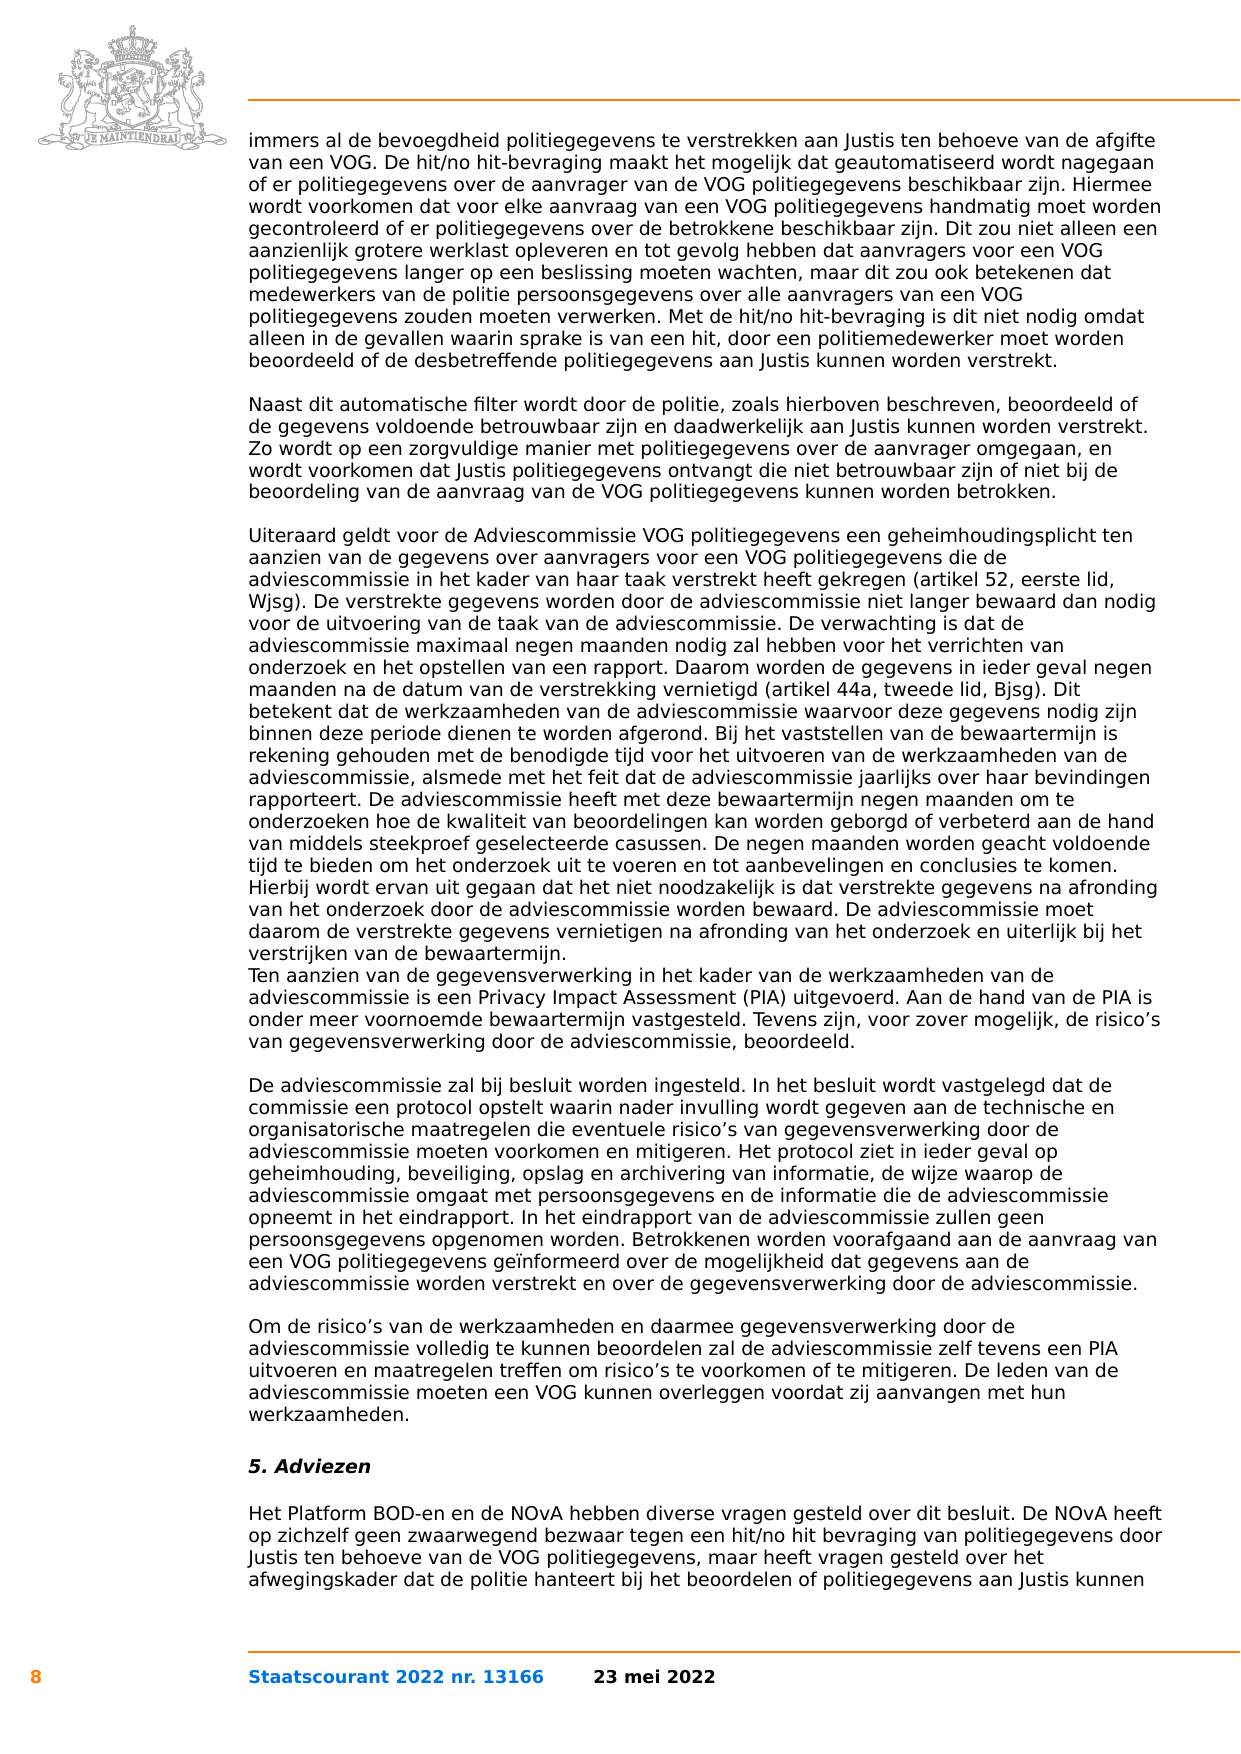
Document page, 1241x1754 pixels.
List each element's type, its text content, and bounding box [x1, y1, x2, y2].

text De adviescommissie zal bij besluit worden ingesteld. In het besluit wordt vastgelegd dat de commissie een protocol opstelt waarin nader invulling wordt gegeven aan de technische en organisatorische maatregelen die eventuele risico’s van gegevensverwerking door de adviescommissie moeten voorkomen en mitigeren. Het protocol ziet in ieder geval op geheimhouding, beveiliging, opslag en archivering van informatie, de wijze waarop de adviescommissie omgaat met persoonsgegevens en de informatie die de adviescommissie opneemt in het eindrapport. In het eindrapport van de adviescommissie zullen geen persoonsgegevens opgenomen worden. Betrokkenen worden voorafgaand aan de aanvraag van een VOG politiegegevens geïnformeerd over de mogelijkheid dat gegevens aan de adviescommissie worden verstrekt en over de gegevensverwerking door de adviescommissie. [248, 1075, 1163, 1294]
text Uiteraard geldt voor de Adviescommissie VOG politiegegevens een geheimhoudingsplicht ten aanzien van de gegevens over aanvragers voor een VOG politiegegevens die de adviescommissie in het kader van haar taak verstrekt heeft gekregen (artikel 52, eerste lid, Wjsg). De verstrekte gegevens worden door de adviescommissie niet langer bewaard dan nodig voor de uitvoering van de taak van de adviescommissie. De verwachting is dat de adviescommissie maximaal negen maanden nodig zal hebben voor het verrichten van onderzoek en het opstellen van een rapport. Daarom worden de gegevens in ieder geval negen maanden na de datum van de verstrekking vernietigd (artikel 44a, tweede lid, Bjsg). Dit betekent dat de werkzaamheden van de adviescommissie waarvoor deze gegevens nodig zijn binnen deze periode dienen te worden afgerond. Bij het vaststellen van de bewaartermijn is rekening gehouden met de benodigde tijd voor het uitvoeren van de werkzaamheden van de adviescommissie, alsmede met het feit dat de adviescommissie jaarlijks over haar bevindingen rapporteert. De adviescommissie heeft met deze bewaartermijn negen maanden om te onderzoeken hoe de kwaliteit van beoordelingen kan worden geborgd of verbeterd aan de hand van middels steekproef geselecteerde casussen. De negen maanden worden geacht voldoende tijd te bieden om het onderzoek uit te voeren en tot aanbevelingen en conclusies te komen. Hierbij wordt ervan uit gegaan dat het niet noodzakelijk is dat verstrekte gegevens na afronding van het onderzoek door de adviescommissie worden bewaard. De adviescommissie moet daarom de verstrekte gegevens vernietigen na afronding van het onderzoek en uiterlijk bij het verstrijken van de bewaartermijn. [248, 525, 1163, 965]
text Het Platform BOD-en en de NOvA hebben diverse vragen gesteld over dit besluit. De NOvA heeft op zichzelf geen zwaarwegend bezwaar tegen een hit/no hit bevraging van politiegegevens door Justis ten behoeve van de VOG politiegegevens, maar heeft vragen gesteld over het afwegingskader dat de politie hanteert bij het beoordelen of politiegegevens aan Justis kunnen [248, 1503, 1163, 1591]
text Om de risico’s van de werkzaamheden en daarmee gegevensverwerking door de adviescommissie volledig te kunnen beoordelen zal de adviescommissie zelf tevens een PIA uitvoeren en maatregelen treffen om risico’s te voorkomen of te mitigeren. De leden van de adviescommissie moeten een VOG kunnen overleggen voordat zij aanvangen met hun werkzaamheden. [248, 1316, 1163, 1426]
text immers al de bevoegdheid politiegegevens te verstrekken aan Justis ten behoeve van de afgifte van een VOG. De hit/no hit-bevraging maakt het mogelijk dat geautomatiseerd wordt nagegaan of er politiegegevens over de aanvrager van de VOG politiegegevens beschikbaar zijn. Hiermee wordt voorkomen dat voor elke aanvraag van een VOG politiegegevens handmatig moet worden gecontroleerd of er politiegegevens over de betrokkene beschikbaar zijn. Dit zou niet alleen een aanzienlijk grotere werklast opleveren en tot gevolg hebben dat aanvragers voor een VOG politiegegevens langer op een beslissing moeten wachten, maar dit zou ook betekenen dat medewerkers van de politie persoonsgegevens over alle aanvragers van een VOG politiegegevens zouden moeten verwerken. Met de hit/no hit-bevraging is dit niet nodig omdat alleen in de gevallen waarin sprake is van een hit, door een politiemedewerker moet worden beoordeeld of de desbetreffende politiegegevens aan Justis kunnen worden verstrekt. [248, 130, 1163, 372]
text Naast dit automatische filter wordt door de politie, zoals hierboven beschreven, beoordeeld of de gegevens voldoende betrouwbaar zijn en daadwerkelijk aan Justis kunnen worden verstrekt. Zo wordt op een zorgvuldige manier met politiegegevens over de aanvrager omgegaan, en wordt voorkomen dat Justis politiegegevens ontvangt die niet betrouwbaar zijn of niet bij de beoordeling van de aanvraag van de VOG politiegegevens kunnen worden betrokken. [248, 393, 1163, 503]
picture [38, 25, 227, 150]
subtitle 5. Adviezen [248, 1456, 1163, 1478]
text Ten aanzien van de gegevensverwerking in het kader van de werkzaamheden van de adviescommissie is een Privacy Impact Assessment (PIA) uitgevoerd. Aan de hand van de PIA is onder meer voornoemde bewaartermijn vastgesteld. Tevens zijn, voor zover mogelijk, de risico’s van gegevensverwerking door de adviescommissie, beoordeeld. [248, 965, 1163, 1053]
